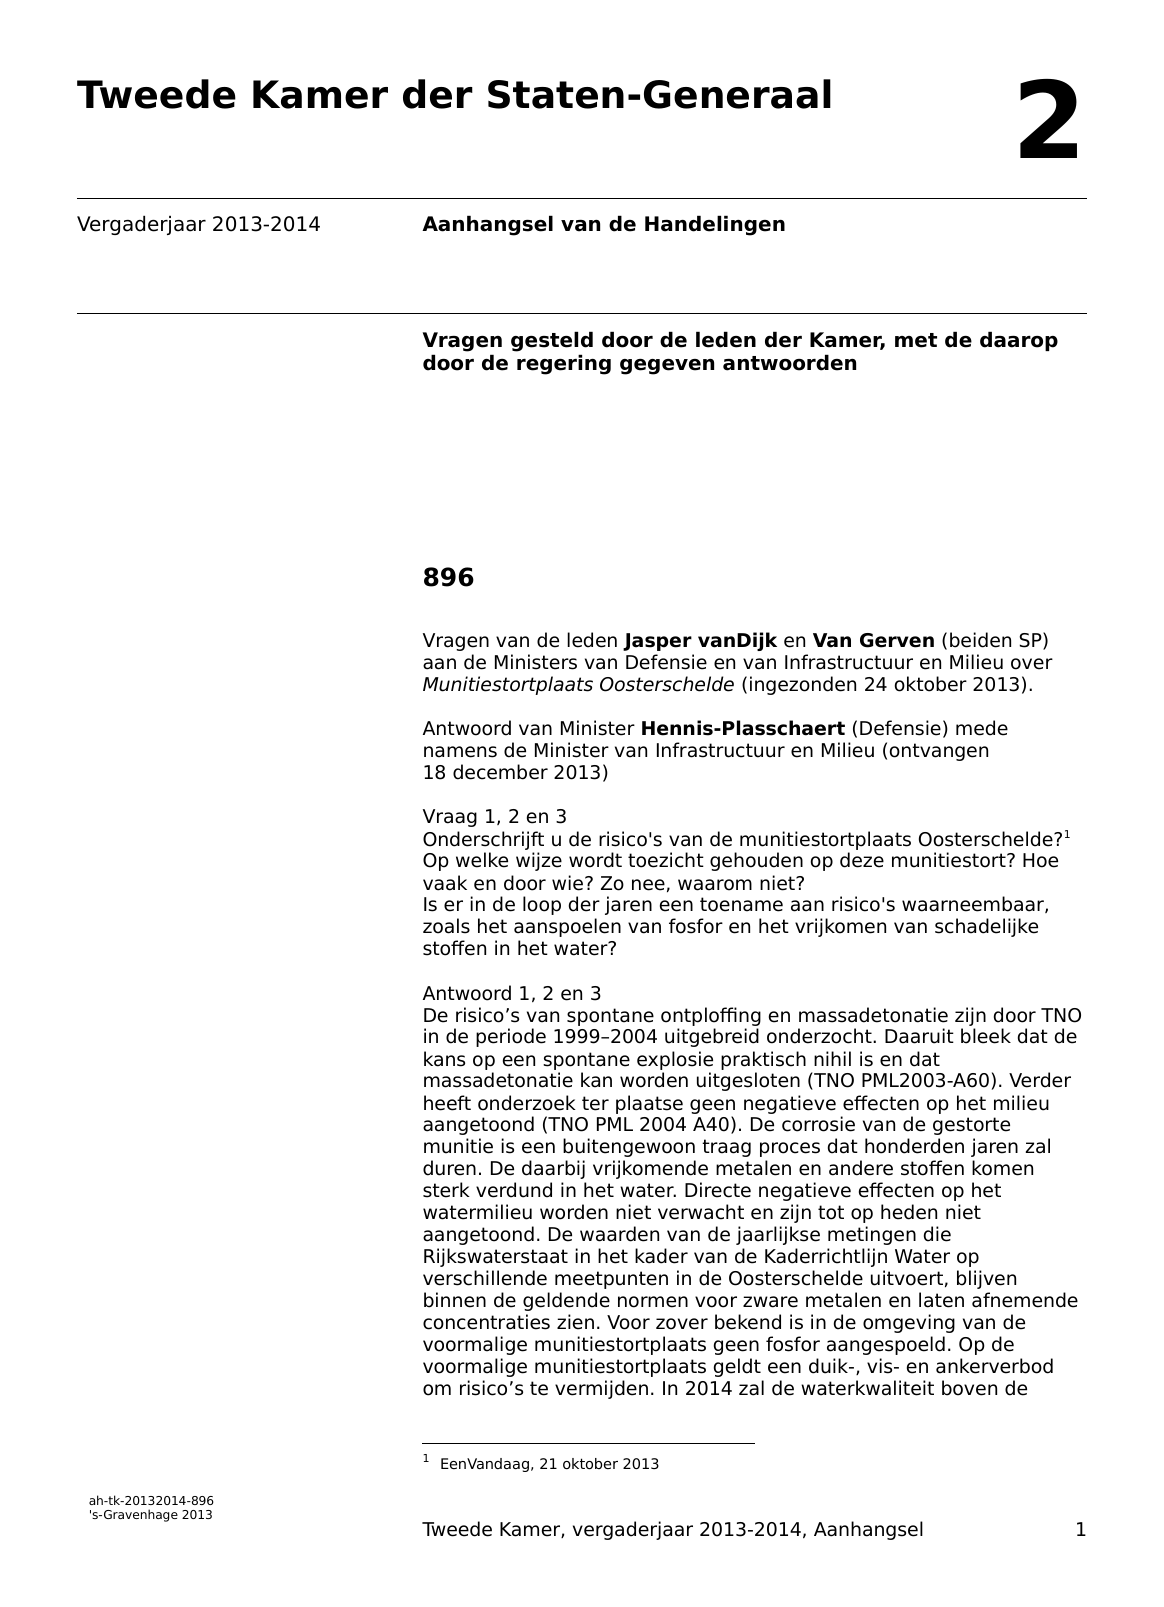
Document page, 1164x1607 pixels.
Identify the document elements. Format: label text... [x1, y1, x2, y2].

text ah-tk-20132014-896 [88, 1494, 323, 1508]
table_cell [77, 314, 422, 375]
table_header 2 [886, 59, 1087, 198]
text Vraag 1, 2 en 3 [422, 806, 1087, 828]
table_cell Vragen gesteld door de leden der Kamer, met de daarop door de regering gegeven antwoorden [422, 314, 1087, 375]
text EenVandaag, 21 oktober 2013 [422, 1452, 1087, 1474]
text Op welke wijze wordt toezicht gehouden op deze munitiestort? Hoe vaak en door wie? Zo nee, waarom niet? [422, 850, 1087, 894]
text Antwoord van Minister Hennis-Plasschaert (Defensie) mede namens de Minister van Infrastructuur en Milieu (ontvangen 18 december 2013) [422, 718, 1087, 784]
text Vragen van de leden Jasper vanDijk en Van Gerven (beiden SP) aan de Ministers van Defensie en van Infrastructuur en Milieu over Munitiestortplaats Oosterschelde (ingezonden 24 oktober 2013). [422, 630, 1087, 696]
text 896 [422, 563, 1087, 592]
text De risico’s van spontane ontploffing en massadetonatie zijn door TNO in de periode 1999–2004 uitgebreid onderzocht. Daaruit bleek dat de kans op een spontane explosie praktisch nihil is en dat massadetonatie kan worden uitgesloten (TNO PML2003-A60). Verder heeft onderzoek ter plaatse geen negatieve effecten op het milieu aangetoond (TNO PML 2004 A40). De corrosie van de gestorte munitie is een buitengewoon traag proces dat honderden jaren zal duren. De daarbij vrijkomende metalen en andere stoffen komen sterk verdund in het water. Directe negatieve effecten op het watermilieu worden niet verwacht en zijn tot op heden niet aangetoond. De waarden van de jaarlijkse metingen die Rijkswaterstaat in het kader van de Kaderrichtlijn Water op verschillende meetpunten in de Oosterschelde uitvoert, blijven binnen de geldende normen voor zware metalen en laten afnemende concentraties zien. Voor zover bekend is in de omgeving van de voormalige munitiestortplaats geen fosfor aangespoeld. Op de voormalige munitiestortplaats geldt een duik-, vis- en ankerverbod om risico’s te vermijden. In 2014 zal de waterkwaliteit boven de [422, 1004, 1087, 1400]
text Antwoord 1, 2 en 3 [422, 982, 1087, 1004]
table_cell Aanhangsel van de Handelingen [422, 199, 1087, 313]
table_header Tweede Kamer der Staten-Generaal [77, 59, 886, 198]
text Is er in de loop der jaren een toename aan risico's waarneembaar, zoals het aanspoelen van fosfor en het vrijkomen van schadelijke stoffen in het water? [422, 894, 1087, 960]
text 's-Gravenhage 2013 [88, 1508, 323, 1522]
text Onderschrijft u de risico's van de munitiestortplaats Oosterschelde? [422, 828, 1087, 850]
table_cell Vergaderjaar 2013-2014 [77, 199, 422, 313]
